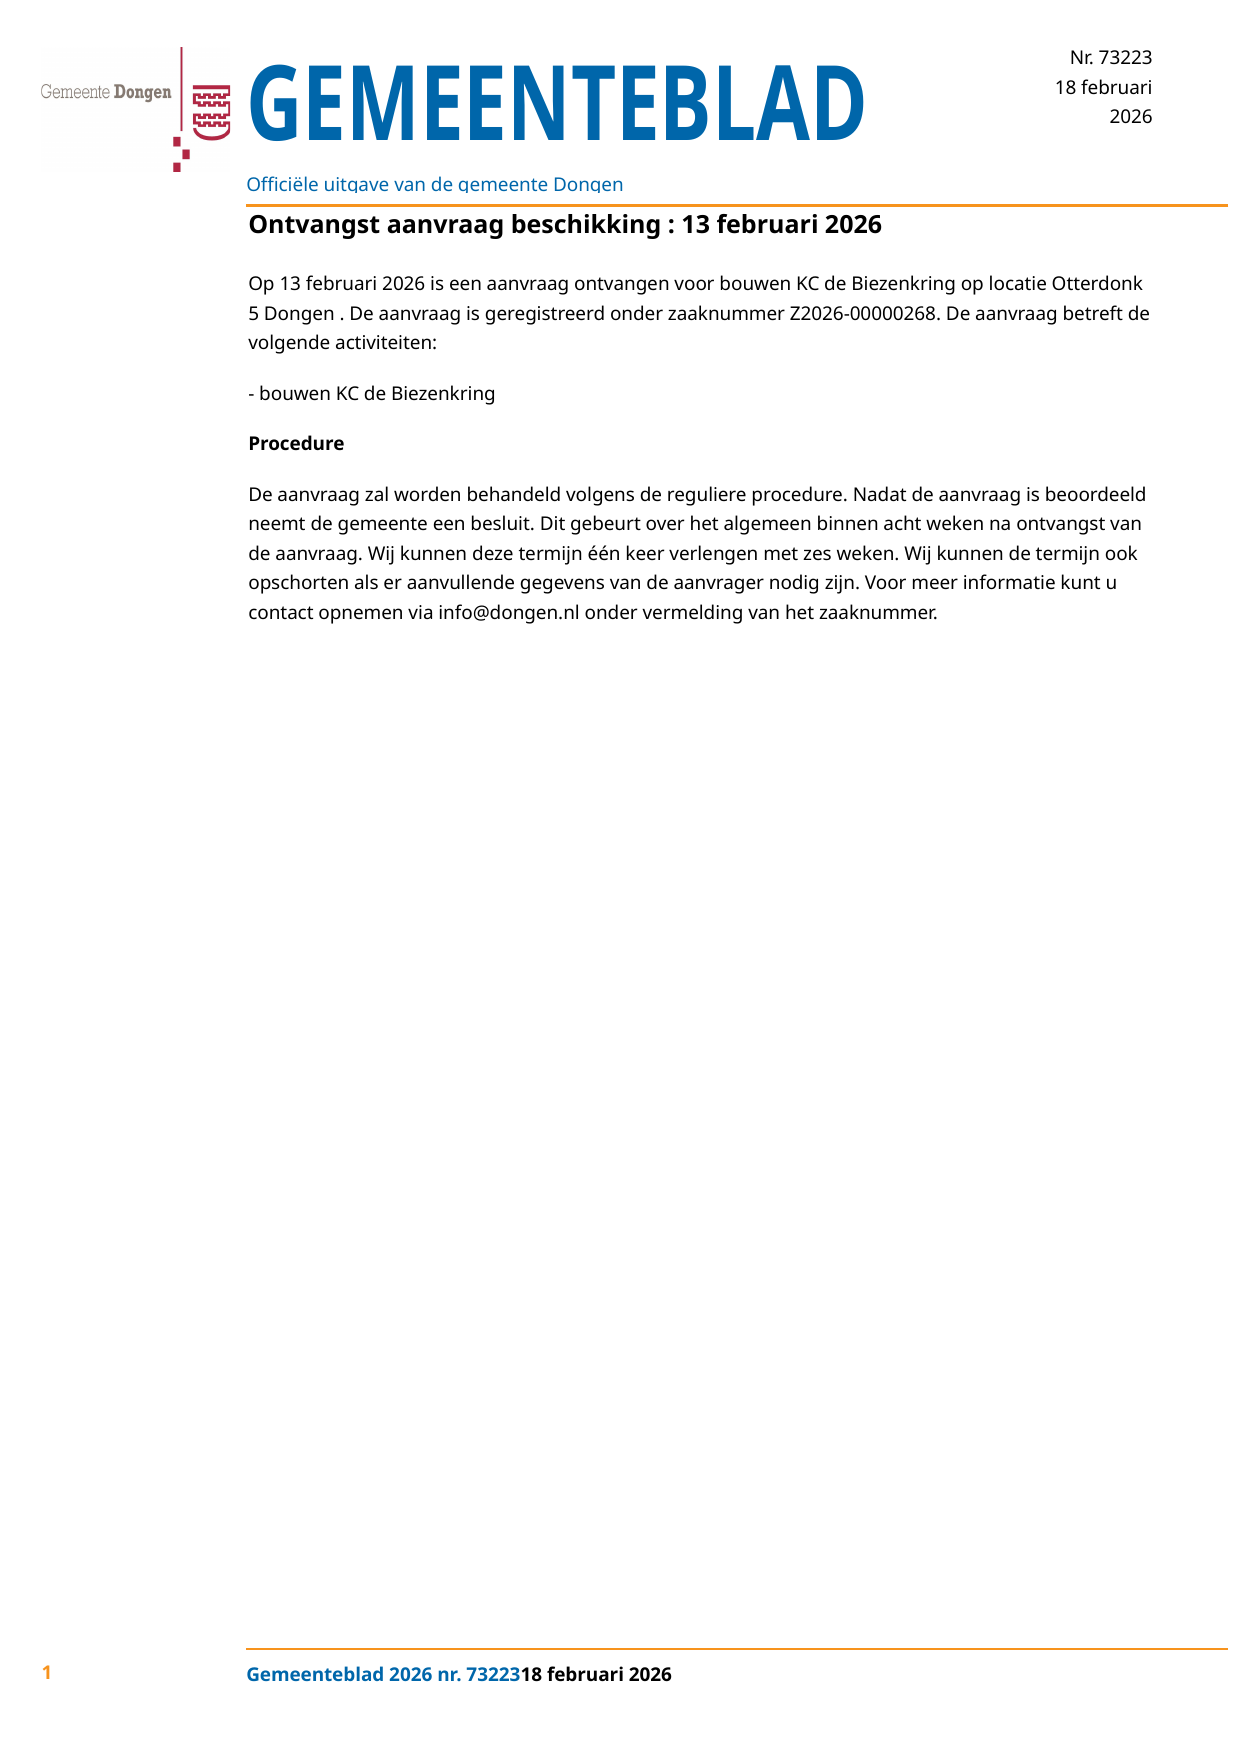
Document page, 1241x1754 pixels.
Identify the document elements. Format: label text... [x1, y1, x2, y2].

text De aanvraag zal worden behandeld volgens de reguliere procedure. Nadat de aanvraag is beoordeeld neemt de gemeente een besluit. Dit gebeurt over het algemeen binnen acht weken na ontvangst van de aanvraag. Wij kunnen deze termijn één keer verlengen met zes weken. Wij kunnen de termijn ook opschorten als er aanvullende gegevens van de aanvrager nodig zijn. Voor meer informatie kunt u contact opnemen via info@dongen.nl onder vermelding van het zaaknummer. [248, 481, 1152, 625]
text Ontvangst aanvraag beschikking : 13 februari 2026 [248, 207, 1152, 241]
picture [41, 47, 231, 172]
text Op 13 februari 2026 is een aanvraag ontvangen voor bouwen KC de Biezenkring op locatie Otterdonk 5 Dongen . De aanvraag is geregistreerd onder zaaknummer Z2026-00000268. De aanvraag betreft de volgende activiteiten: [248, 270, 1152, 355]
text Procedure [248, 430, 1152, 456]
text - bouwen KC de Biezenkring [248, 380, 1152, 406]
